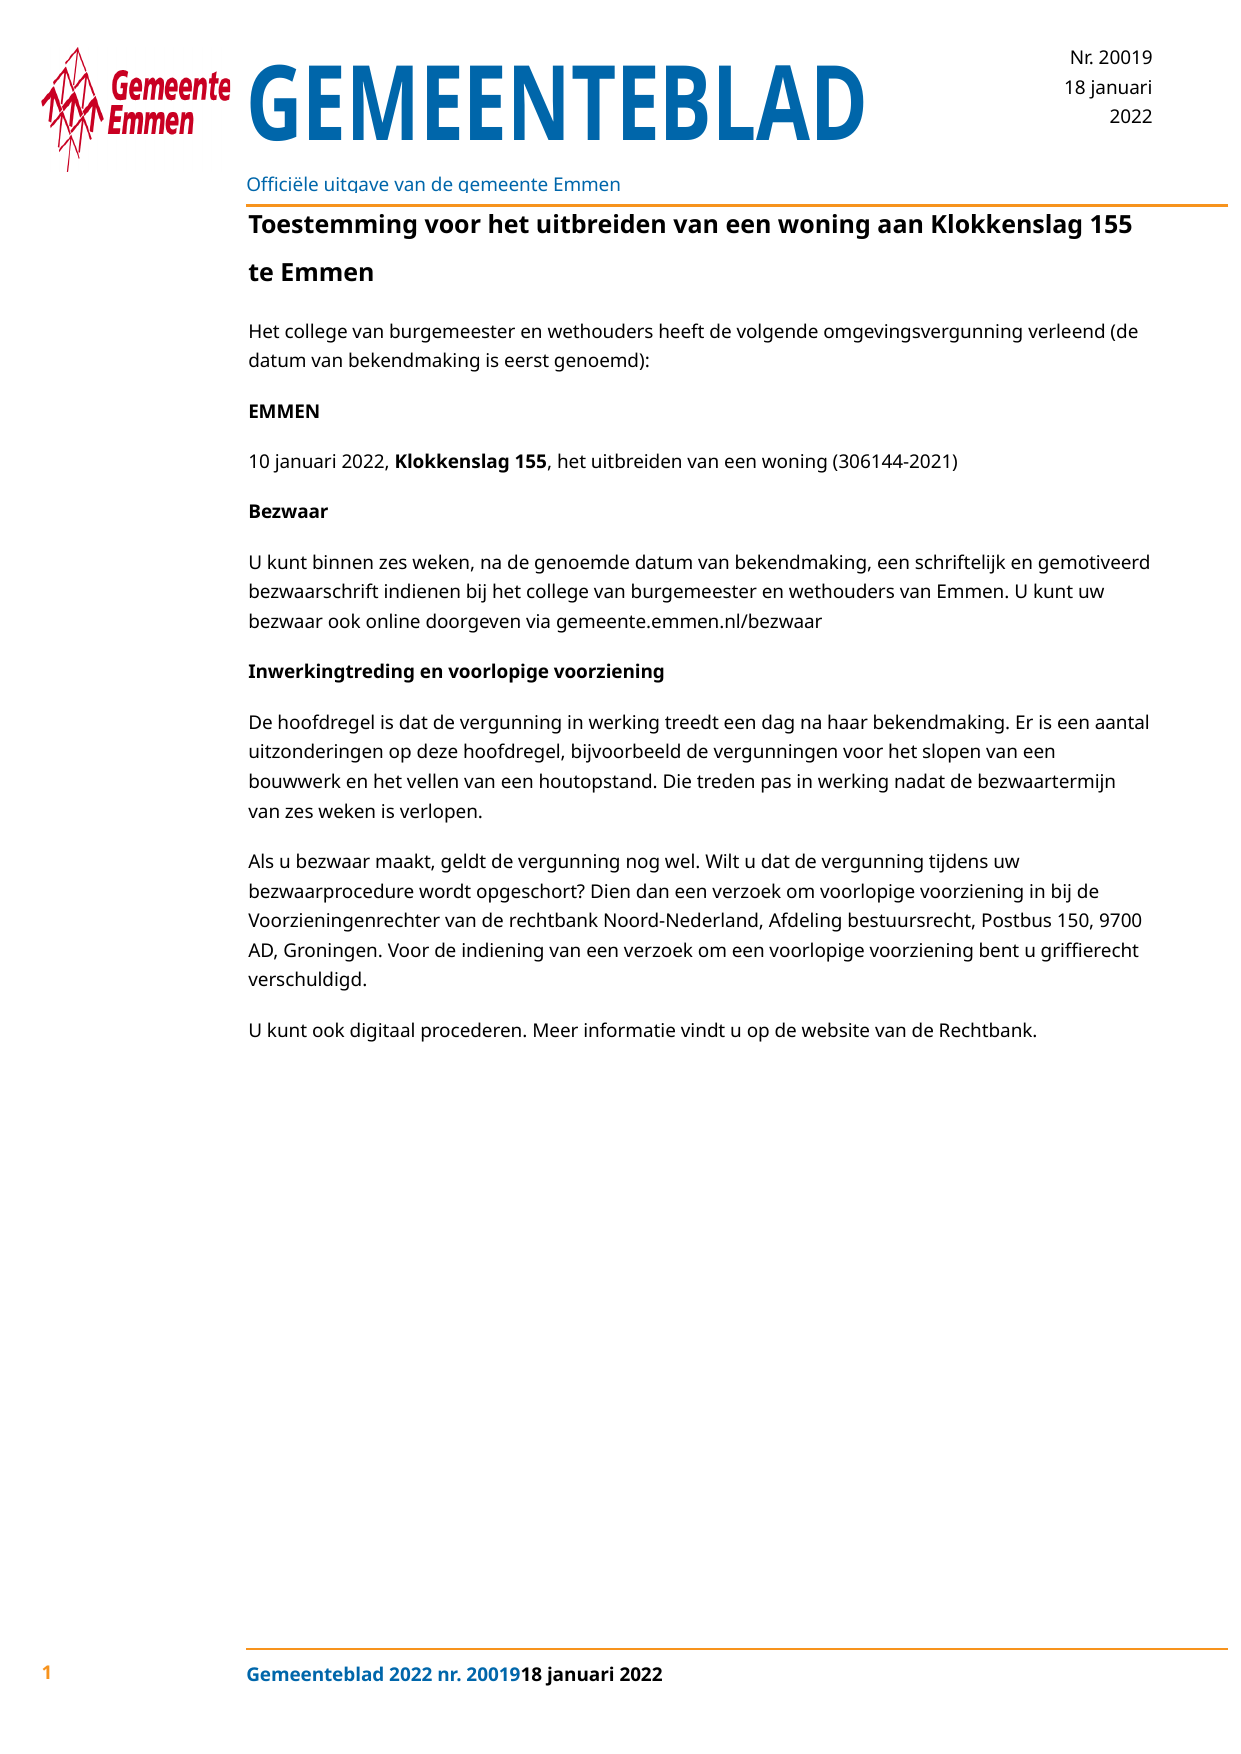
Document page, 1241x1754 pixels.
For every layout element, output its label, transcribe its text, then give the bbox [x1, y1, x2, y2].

text Het college van burgemeester en wethouders heeft de volgende omgevingsvergunning verleend (de datum van bekendmaking is eerst genoemd): [248, 318, 1152, 373]
text De hoofdregel is dat de vergunning in werking treedt een dag na haar bekendmaking. Er is een aantal uitzonderingen op deze hoofdregel, bijvoorbeeld de vergunningen voor het slopen van een bouwwerk en het vellen van een houtopstand. Die treden pas in werking nadat de bezwaartermijn van zes weken is verlopen. [248, 709, 1152, 824]
text Als u bezwaar maakt, geldt de vergunning nog wel. Wilt u dat de vergunning tijdens uw bezwaarprocedure wordt opgeschort? Dien dan een verzoek om voorlopige voorziening in bij de Voorzieningenrechter van de rechtbank Noord-Nederland, Afdeling bestuursrecht, Postbus 150, 9700 AD, Groningen. Voor de indiening van een verzoek om een voorlopige voorziening bent u griffierecht verschuldigd. [248, 848, 1152, 992]
text 10 januari 2022, Klokkenslag 155, het uitbreiden van een woning (306144-2021) [248, 448, 1152, 474]
text Bezwaar [248, 499, 1152, 524]
picture [41, 47, 231, 172]
text U kunt ook digitaal procederen. Meer informatie vindt u op de website van de Rechtbank. [248, 1017, 1152, 1043]
text Inwerkingtreding en voorlopige voorziening [248, 659, 1152, 684]
text Toestemming voor het uitbreiden van een woning aan Klokkenslag 155 te Emmen [248, 207, 1152, 288]
text U kunt binnen zes weken, na de genoemde datum van bekendmaking, een schriftelijk en gemotiveerd bezwaarschrift indienen bij het college van burgemeester en wethouders van Emmen. U kunt uw bezwaar ook online doorgeven via gemeente.emmen.nl/bezwaar [248, 549, 1152, 634]
text EMMEN [248, 398, 1152, 424]
